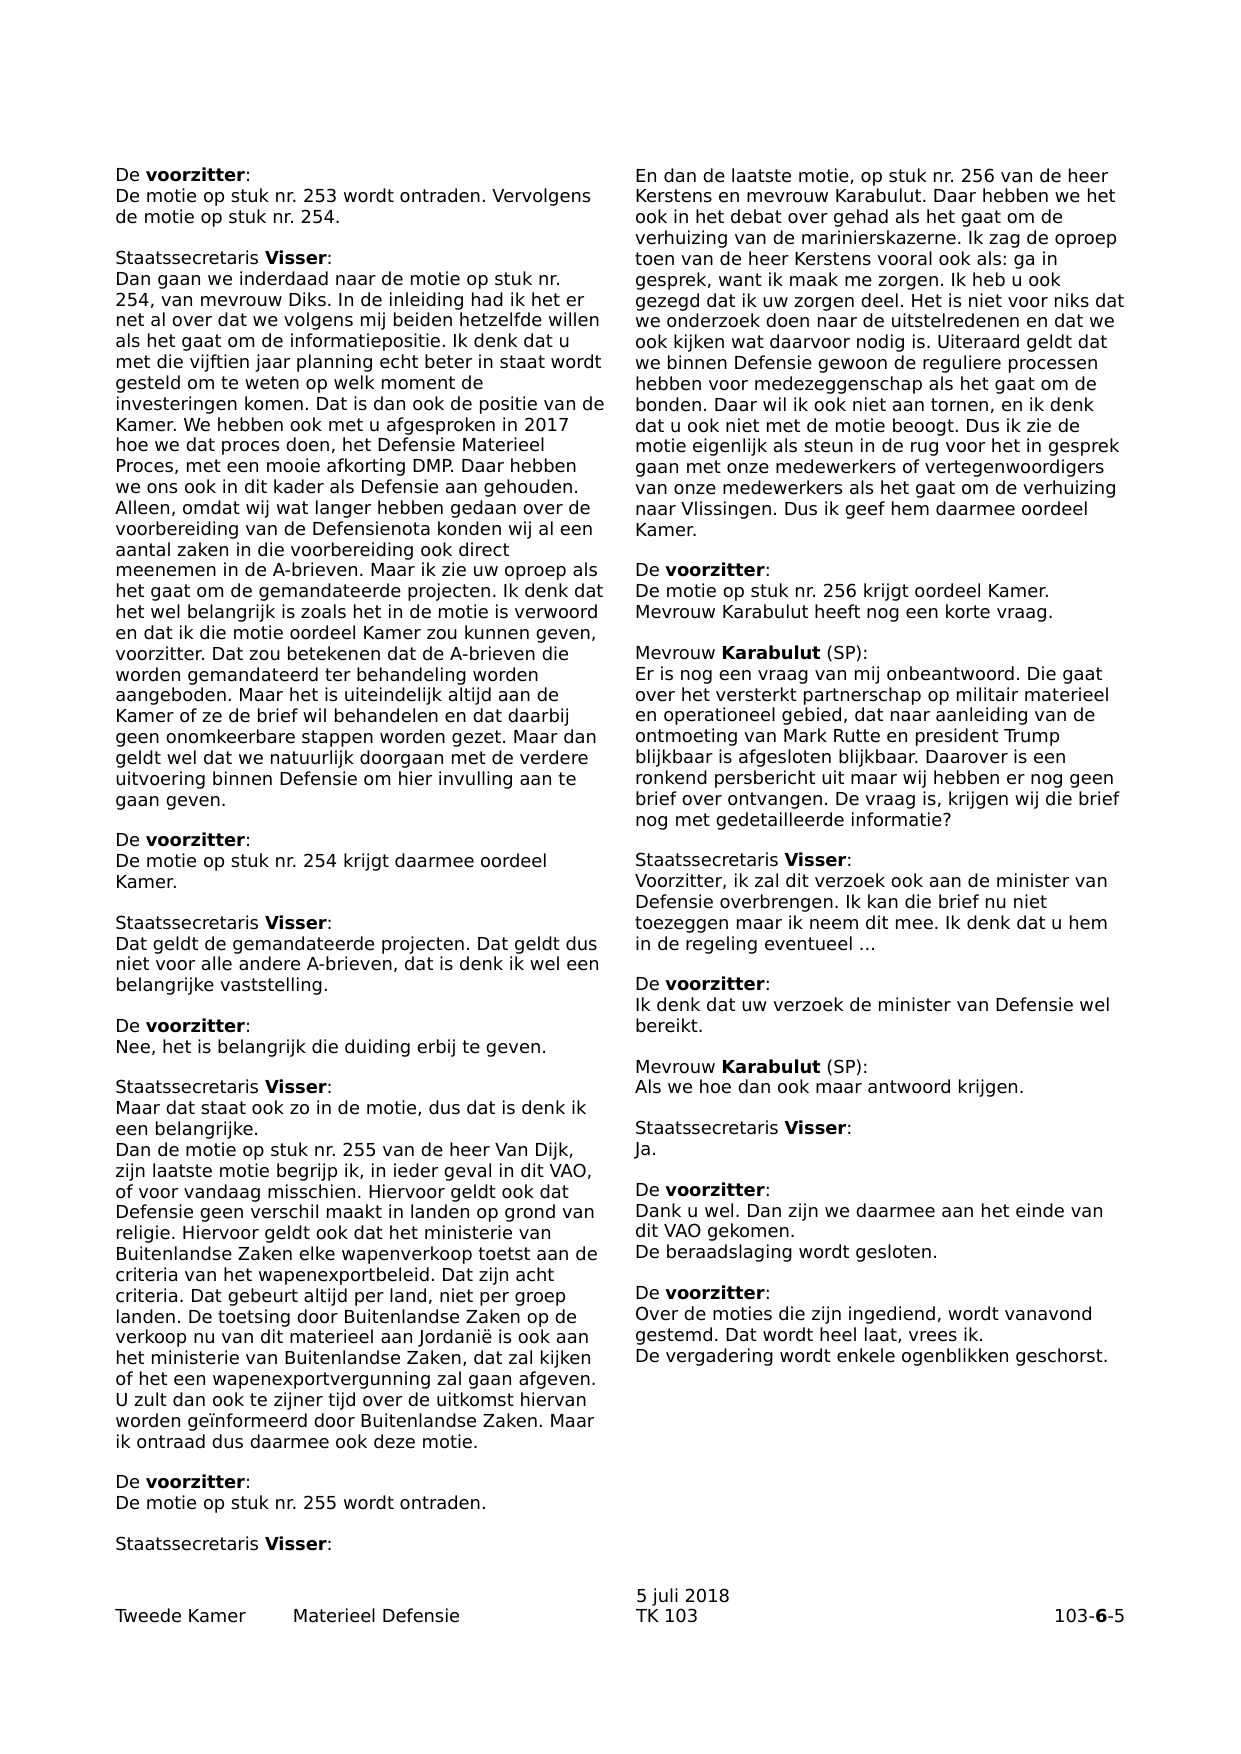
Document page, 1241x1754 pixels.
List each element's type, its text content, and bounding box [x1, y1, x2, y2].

text Over de moties die zijn ingediend, wordt vanavond gestemd. Dat wordt heel laat, vrees ik. [635, 1304, 1125, 1345]
text De voorzitter: [635, 560, 1125, 581]
text Ik denk dat uw verzoek de minister van Defensie wel bereikt. [635, 995, 1125, 1037]
text Dat geldt de gemandateerde projecten. Dat geldt dus niet voor alle andere A-brieven, dat is denk ik wel een belangrijke vaststelling. [115, 933, 605, 996]
text De vergadering wordt enkele ogenblikken geschorst. [635, 1345, 1125, 1366]
text Voorzitter, ik zal dit verzoek ook aan de minister van Defensie overbrengen. Ik kan die brief nu niet toezeggen maar ik neem dit mee. Ik denk dat u hem in de regeling eventueel ... [635, 871, 1125, 954]
text Ja. [635, 1139, 1125, 1160]
text De voorzitter: [115, 1472, 605, 1493]
text Mevrouw Karabulut (SP): [635, 1057, 1125, 1077]
text De voorzitter: [115, 830, 605, 851]
text Staatssecretaris Visser: [115, 1534, 605, 1554]
text Staatssecretaris Visser: [115, 248, 605, 268]
text De motie op stuk nr. 255 wordt ontraden. [115, 1493, 605, 1514]
text De beraadslaging wordt gesloten. [635, 1242, 1125, 1263]
text Maar dat staat ook zo in de motie, dus dat is denk ik een belangrijke. [115, 1098, 605, 1140]
text Mevrouw Karabulut (SP): [635, 643, 1125, 663]
text Dan gaan we inderdaad naar de motie op stuk nr. 254, van mevrouw Diks. In de inleiding had ik het er net al over dat we volgens mij beiden hetzelfde willen als het gaat om de informatiepositie. Ik denk dat u met die vijftien jaar planning echt beter in staat wordt gesteld om te weten op welk moment de investeringen komen. Dat is dan ook de positie van de Kamer. We hebben ook met u afgesproken in 2017 hoe we dat proces doen, het Defensie Materieel Proces, met een mooie afkorting DMP. Daar hebben we ons ook in dit kader als Defensie aan gehouden. Alleen, omdat wij wat langer hebben gedaan over de voorbereiding van de Defensienota konden wij al een aantal zaken in die voorbereiding ook direct meenemen in de A-brieven. Maar ik zie uw oproep als het gaat om de gemandateerde projecten. Ik denk dat het wel belangrijk is zoals het in de motie is verwoord en dat ik die motie oordeel Kamer zou kunnen geven, voorzitter. Dat zou betekenen dat de A-brieven die worden gemandateerd ter behandeling worden aangeboden. Maar het is uiteindelijk altijd aan de Kamer of ze de brief wil behandelen en dat daarbij geen onomkeerbare stappen worden gezet. Maar dan geldt wel dat we natuurlijk doorgaan met de verdere uitvoering binnen Defensie om hier invulling aan te gaan geven. [115, 268, 605, 810]
text De motie op stuk nr. 254 krijgt daarmee oordeel Kamer. [115, 851, 605, 892]
text De voorzitter: [635, 974, 1125, 995]
text Staatssecretaris Visser: [635, 850, 1125, 871]
text De voorzitter: [115, 165, 605, 186]
text De voorzitter: [635, 1180, 1125, 1200]
text De motie op stuk nr. 253 wordt ontraden. Vervolgens de motie op stuk nr. 254. [115, 186, 605, 228]
text Nee, het is belangrijk die duiding erbij te geven. [115, 1036, 605, 1057]
text De voorzitter: [115, 1016, 605, 1036]
text Er is nog een vraag van mij onbeantwoord. Die gaat over het versterkt partnerschap op militair materieel en operationeel gebied, dat naar aanleiding van de ontmoeting van Mark Rutte en president Trump blijkbaar is afgesloten blijkbaar. Daarover is een ronkend persbericht uit maar wij hebben er nog geen brief over ontvangen. De vraag is, krijgen wij die brief nog met gedetailleerde informatie? [635, 663, 1125, 830]
text Staatssecretaris Visser: [115, 912, 605, 933]
text En dan de laatste motie, op stuk nr. 256 van de heer Kerstens en mevrouw Karabulut. Daar hebben we het ook in het debat over gehad als het gaat om de verhuizing van de marinierskazerne. Ik zag de oproep toen van de heer Kerstens vooral ook als: ga in gesprek, want ik maak me zorgen. Ik heb u ook gezegd dat ik uw zorgen deel. Het is niet voor niks dat we onderzoek doen naar de uitstelredenen en dat we ook kijken wat daarvoor nodig is. Uiteraard geldt dat we binnen Defensie gewoon de reguliere processen hebben voor medezeggenschap als het gaat om de bonden. Daar wil ik ook niet aan tornen, en ik denk dat u ook niet met de motie beoogt. Dus ik zie de motie eigenlijk als steun in de rug voor het in gesprek gaan met onze medewerkers of vertegenwoordigers van onze medewerkers als het gaat om de verhuizing naar Vlissingen. Dus ik geef hem daarmee oordeel Kamer. [635, 165, 1125, 540]
text Dank u wel. Dan zijn we daarmee aan het einde van dit VAO gekomen. [635, 1200, 1125, 1242]
text Staatssecretaris Visser: [115, 1077, 605, 1098]
text De voorzitter: [635, 1283, 1125, 1304]
text De motie op stuk nr. 256 krijgt oordeel Kamer. Mevrouw Karabulut heeft nog een korte vraag. [635, 581, 1125, 623]
text Staatssecretaris Visser: [635, 1118, 1125, 1139]
text Als we hoe dan ook maar antwoord krijgen. [635, 1077, 1125, 1098]
text Dan de motie op stuk nr. 255 van de heer Van Dijk, zijn laatste motie begrijp ik, in ieder geval in dit VAO, of voor vandaag misschien. Hiervoor geldt ook dat Defensie geen verschil maakt in landen op grond van religie. Hiervoor geldt ook dat het ministerie van Buitenlandse Zaken elke wapenverkoop toetst aan de criteria van het wapenexportbeleid. Dat zijn acht criteria. Dat gebeurt altijd per land, niet per groep landen. De toetsing door Buitenlandse Zaken op de verkoop nu van dit materieel aan Jordanië is ook aan het ministerie van Buitenlandse Zaken, dat zal kijken of het een wapenexportvergunning zal gaan afgeven. U zult dan ook te zijner tijd over de uitkomst hiervan worden geïnformeerd door Buitenlandse Zaken. Maar ik ontraad dus daarmee ook deze motie. [115, 1140, 605, 1452]
